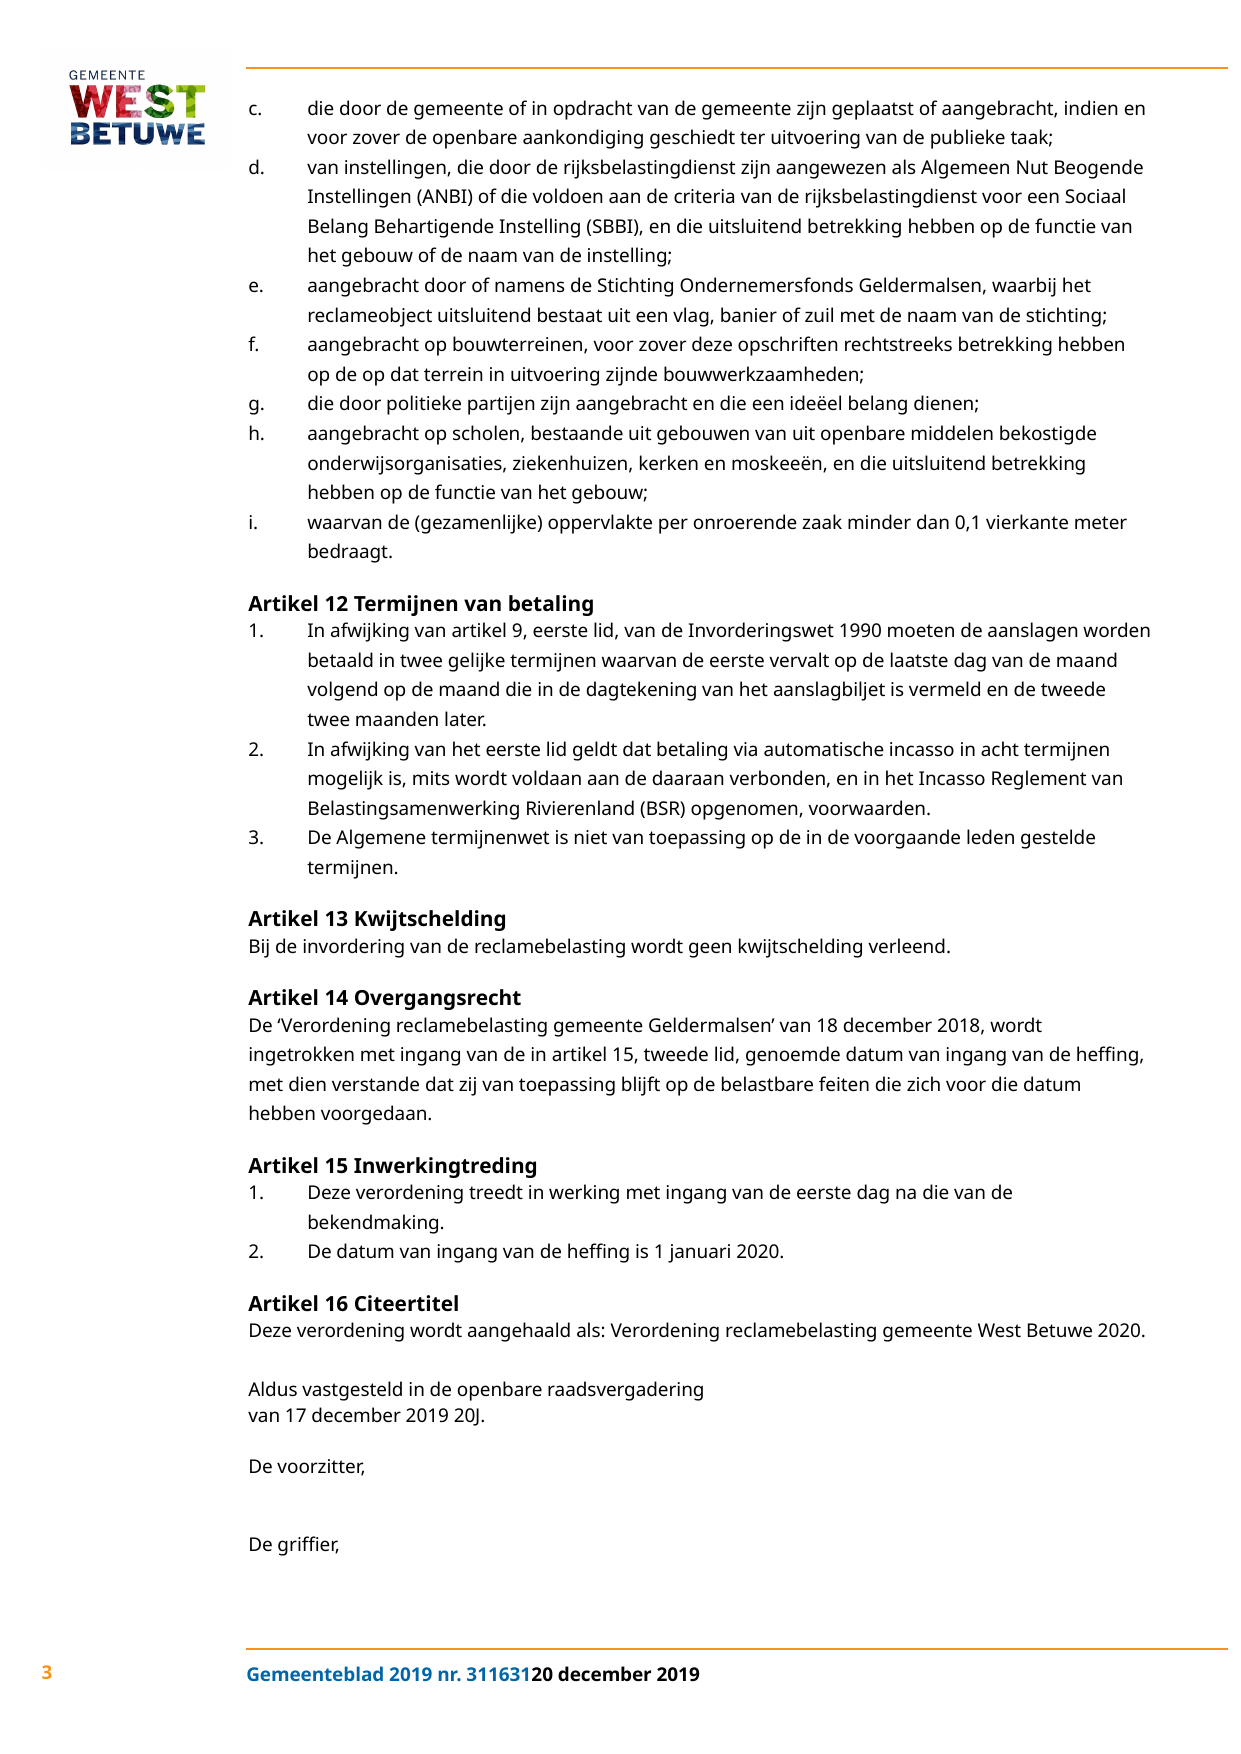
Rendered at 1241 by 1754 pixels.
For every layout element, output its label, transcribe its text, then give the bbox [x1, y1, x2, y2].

text Artikel 13 Kwijtschelding [248, 904, 1152, 933]
text Bij de invordering van de reclamebelasting wordt geen kwijtschelding verleend. [248, 933, 1152, 959]
list In afwijking van het eerste lid geldt dat betaling via automatische incasso in acht termijnen mogelijk is, mits wordt voldaan aan de daaraan verbonden, en in het Incasso Reglement van Belastingsamenwerking Rivierenland (BSR) opgenomen, voorwaarden. [248, 736, 1152, 821]
text Artikel 15 Inwerkingtreding [248, 1151, 1152, 1179]
list aangebracht op bouwterreinen, voor zover deze opschriften rechtstreeks betrekking hebben op de op dat terrein in uitvoering zijnde bouwwerkzaamheden; [248, 331, 1152, 387]
text De ‘Verordening reclamebelasting gemeente Geldermalsen’ van 18 december 2018, wordt ingetrokken met ingang van de in artikel 15, tweede lid, genoemde datum van ingang van de heffing, met dien verstande dat zij van toepassing blijft op de belastbare feiten die zich voor die datum hebben voorgedaan. [248, 1012, 1152, 1126]
list De datum van ingang van de heffing is 1 januari 2020. [248, 1238, 1152, 1264]
text van 17 december 2019 20J. [248, 1402, 1152, 1428]
list van instellingen, die door de rijksbelastingdienst zijn aangewezen als Algemeen Nut Beogende Instellingen (ANBI) of die voldoen aan de criteria van de rijksbelastingdienst voor een Sociaal Belang Behartigende Instelling (SBBI), en die uitsluitend betrekking hebben op de functie van het gebouw of de naam van de instelling; [248, 154, 1152, 268]
text Artikel 12 Termijnen van betaling [248, 589, 1152, 617]
text Artikel 14 Overgangsrecht [248, 983, 1152, 1012]
list aangebracht door of namens de Stichting Ondernemersfonds Geldermalsen, waarbij het reclameobject uitsluitend bestaat uit een vlag, banier of zuil met de naam van de stichting; [248, 272, 1152, 328]
text Aldus vastgesteld in de openbare raadsvergadering [248, 1377, 1152, 1402]
list die door de gemeente of in opdracht van de gemeente zijn geplaatst of aangebracht, indien en voor zover de openbare aankondiging geschiedt ter uitvoering van de publieke taak; [248, 95, 1152, 150]
list die door politieke partijen zijn aangebracht en die een ideëel belang dienen; [248, 391, 1152, 416]
text De voorzitter, [248, 1454, 1152, 1479]
list aangebracht op scholen, bestaande uit gebouwen van uit openbare middelen bekostigde onderwijsorganisaties, ziekenhuizen, kerken en moskeeën, en die uitsluitend betrekking hebben op de functie van het gebouw; [248, 420, 1152, 505]
list De Algemene termijnenwet is niet van toepassing op de in de voorgaande leden gestelde termijnen. [248, 824, 1152, 880]
text Deze verordening wordt aangehaald als: Verordening reclamebelasting gemeente West Betuwe 2020. [248, 1317, 1152, 1343]
picture [41, 47, 231, 172]
list In afwijking van artikel 9, eerste lid, van de Invorderingswet 1990 moeten de aanslagen worden betaald in twee gelijke termijnen waarvan de eerste vervalt op de laatste dag van de maand volgend op de maand die in de dagtekening van het aanslagbiljet is vermeld en de tweede twee maanden later. [248, 617, 1152, 732]
text Artikel 16 Citeertitel [248, 1289, 1152, 1317]
text De griffier, [248, 1531, 1152, 1557]
list Deze verordening treedt in werking met ingang van de eerste dag na die van de bekendmaking. [248, 1179, 1152, 1235]
list waarvan de (gezamenlijke) oppervlakte per onroerende zaak minder dan 0,1 vierkante meter bedraagt. [248, 509, 1152, 564]
